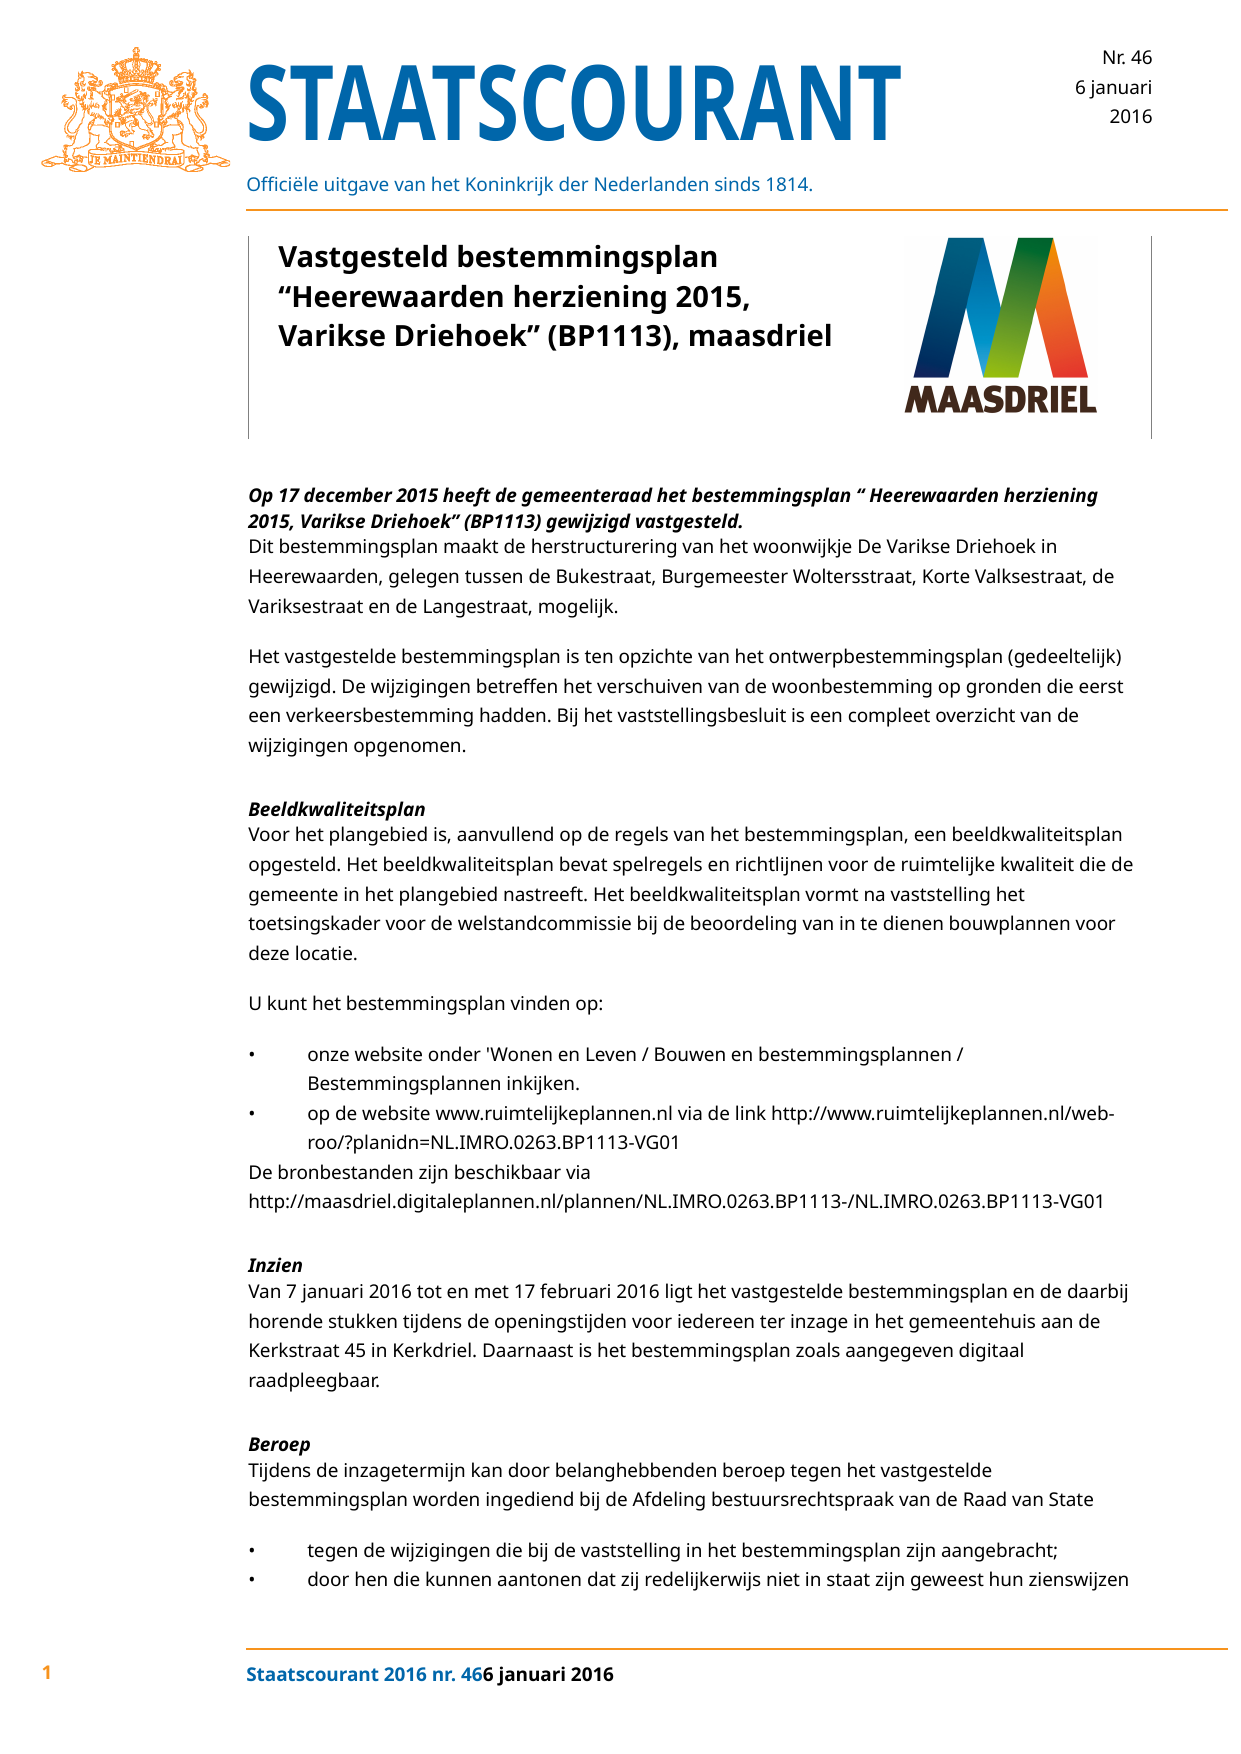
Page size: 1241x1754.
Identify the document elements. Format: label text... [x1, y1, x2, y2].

text Op 17 december 2015 heeft de gemeenteraad het bestemmingsplan “ Heerewaarden herziening 2015, Varikse Driehoek” (BP1113) gewijzigd vastgesteld. [248, 482, 1152, 534]
picture [903, 236, 1098, 414]
table_header [850, 414, 1151, 439]
text Voor het plangebied is, aanvullend op de regels van het bestemmingsplan, een beeldkwaliteitsplan opgesteld. Het beeldkwaliteitsplan bevat spelregels en richtlijnen voor de ruimtelijke kwaliteit die de gemeente in het plangebied nastreeft. Het beeldkwaliteitsplan vormt na vaststelling het toetsingskader voor de welstandcommissie bij de beoordeling van in te dienen bouwplannen voor deze locatie. [248, 822, 1152, 966]
text Dit bestemmingsplan maakt de herstructurering van het woonwijkje De Varikse Driehoek in Heerewaarden, gelegen tussen de Bukestraat, Burgemeester Woltersstraat, Korte Valksestraat, de Variksestraat en de Langestraat, mogelijk. [248, 534, 1152, 618]
text Inzien [248, 1253, 1152, 1278]
list op de website www.ruimtelijkeplannen.nl via de link http://www.ruimtelijkeplannen.nl/web-roo/?planidn=NL.IMRO.0263.BP1113-VG01 [248, 1100, 1152, 1155]
text Beeldkwaliteitsplan [248, 796, 1152, 822]
list onze website onder 'Wonen en Leven / Bouwen en bestemmingsplannen / Bestemmingsplannen inkijken. [248, 1041, 1152, 1096]
table_header Vastgesteld bestemmingsplan “Heerewaarden herziening 2015, Varikse Driehoek” (BP1113), maasdriel [249, 236, 850, 439]
table_header [850, 236, 903, 413]
picture [41, 47, 231, 172]
text De bronbestanden zijn beschikbaar via http://maasdriel.digitaleplannen.nl/plannen/NL.IMRO.0263.BP1113-/NL.IMRO.0263.BP1113-VG01 [248, 1159, 1152, 1214]
text Van 7 januari 2016 tot en met 17 februari 2016 ligt het vastgestelde bestemmingsplan en de daarbij horende stukken tijdens de openingstijden voor iedereen ter inzage in het gemeentehuis aan de Kerkstraat 45 in Kerkdriel. Daarnaast is het bestemmingsplan zoals aangegeven digitaal raadpleegbaar. [248, 1278, 1152, 1393]
text Tijdens de inzagetermijn kan door belanghebbenden beroep tegen het vastgestelde bestemmingsplan worden ingediend bij de Afdeling bestuursrechtspraak van de Raad van State [248, 1457, 1152, 1512]
list door hen die kunnen aantonen dat zij redelijkerwijs niet in staat zijn geweest hun zienswijzen [248, 1566, 1152, 1592]
text Beroep [248, 1431, 1152, 1457]
table_header [1098, 236, 1151, 413]
list tegen de wijzigingen die bij de vaststelling in het bestemmingsplan zijn aangebracht; [248, 1537, 1152, 1563]
text U kunt het bestemmingsplan vinden op: [248, 990, 1152, 1016]
text Het vastgestelde bestemmingsplan is ten opzichte van het ontwerpbestemmingsplan (gedeeltelijk) gewijzigd. De wijzigingen betreffen het verschuiven van de woonbestemming op gronden die eerst een verkeersbestemming hadden. Bij het vaststellingsbesluit is een compleet overzicht van de wijzigingen opgenomen. [248, 643, 1152, 758]
